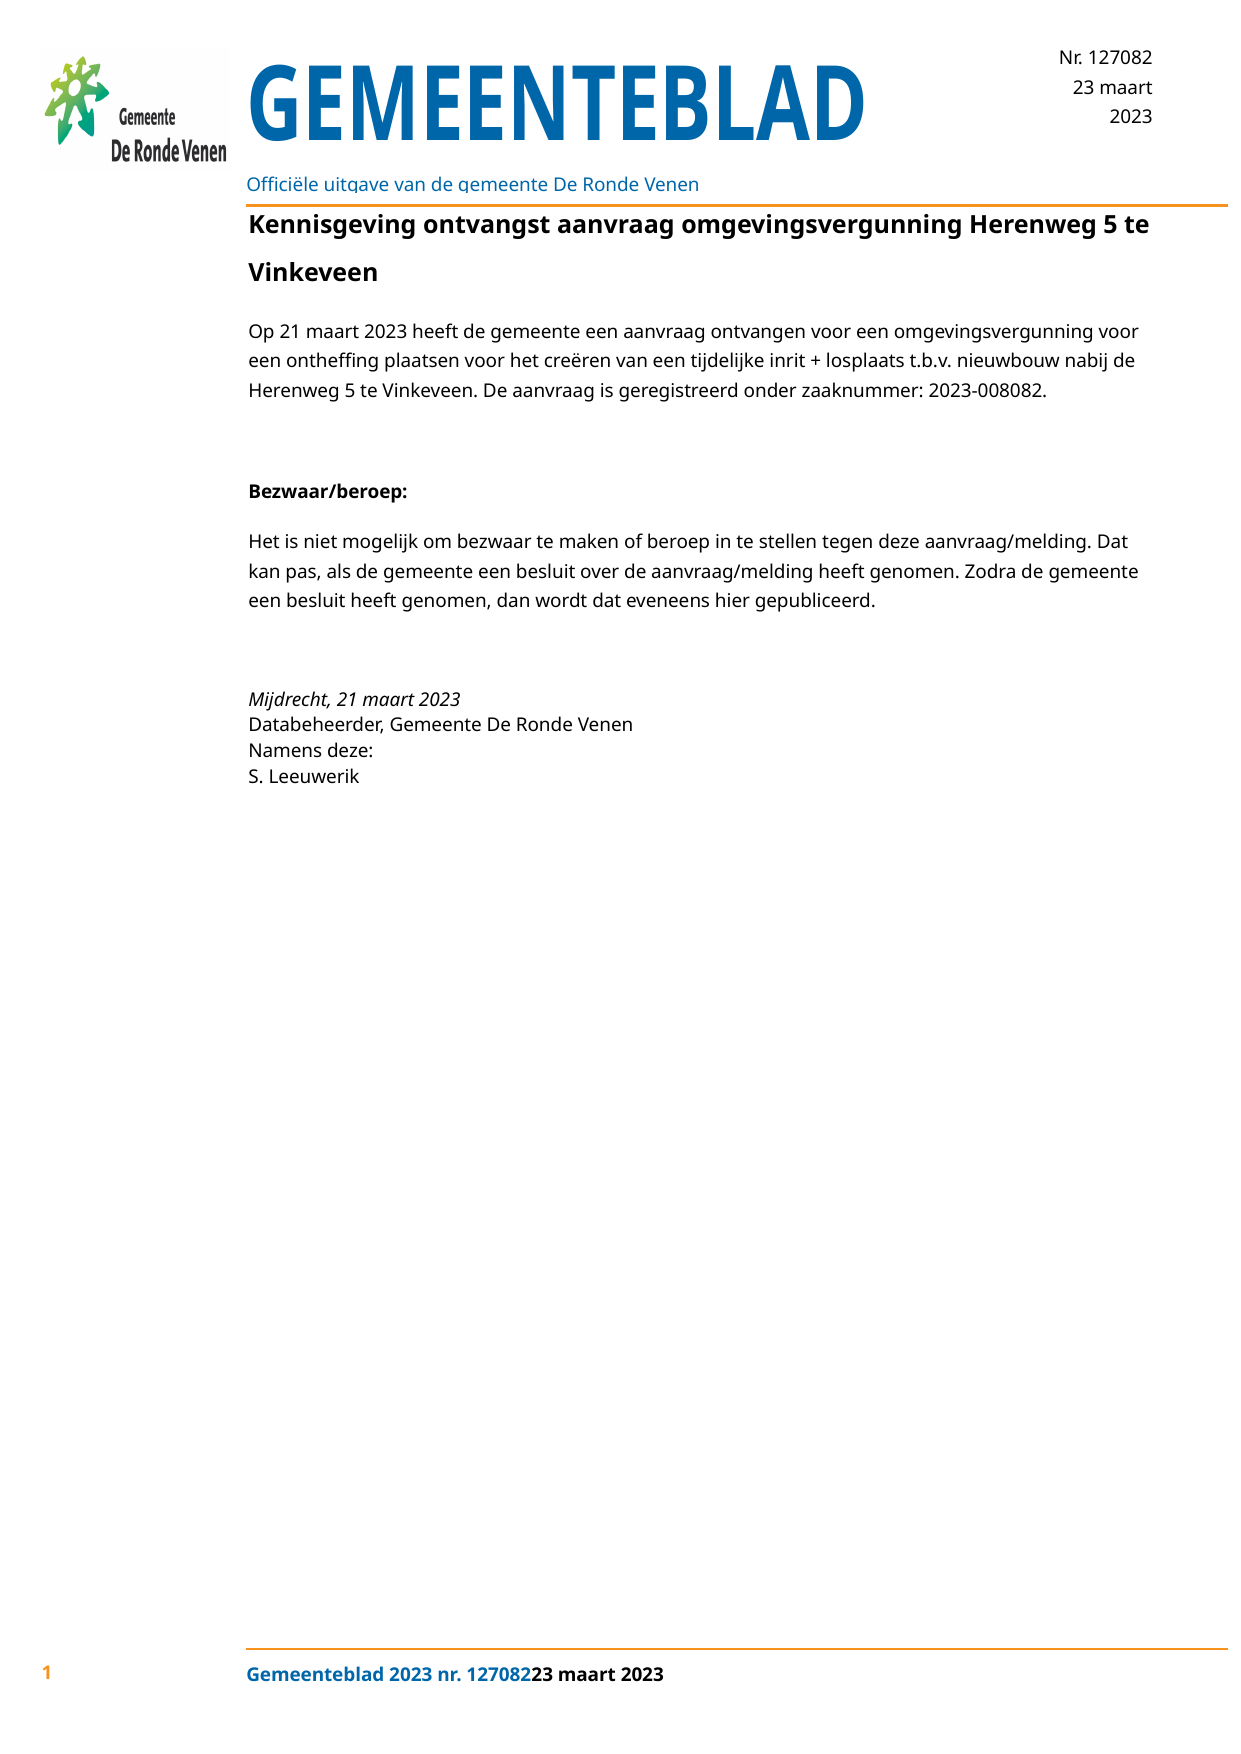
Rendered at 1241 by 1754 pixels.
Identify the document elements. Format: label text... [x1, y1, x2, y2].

text Op 21 maart 2023 heeft de gemeente een aanvraag ontvangen voor een omgevingsvergunning voor een ontheffing plaatsen voor het creëren van een tijdelijke inrit + losplaats t.b.v. nieuwbouw nabij de Herenweg 5 te Vinkeveen. De aanvraag is geregistreerd onder zaaknummer: 2023-008082. [248, 318, 1152, 403]
text Namens deze: [248, 737, 1152, 763]
text Bezwaar/beroep: [248, 478, 1152, 504]
text S. Leeuwerik [248, 763, 1152, 789]
text Databeheerder, Gemeente De Ronde Venen [248, 711, 1152, 737]
text Mijdrecht, 21 maart 2023 [248, 686, 1152, 711]
text Het is niet mogelijk om bezwaar te maken of beroep in te stellen tegen deze aanvraag/melding. Dat kan pas, als de gemeente een besluit over de aanvraag/melding heeft genomen. Zodra de gemeente een besluit heeft genomen, dan wordt dat eveneens hier gepubliceerd. [248, 528, 1152, 613]
picture [41, 47, 231, 172]
text Kennisgeving ontvangst aanvraag omgevingsvergunning Herenweg 5 te Vinkeveen [248, 207, 1152, 288]
